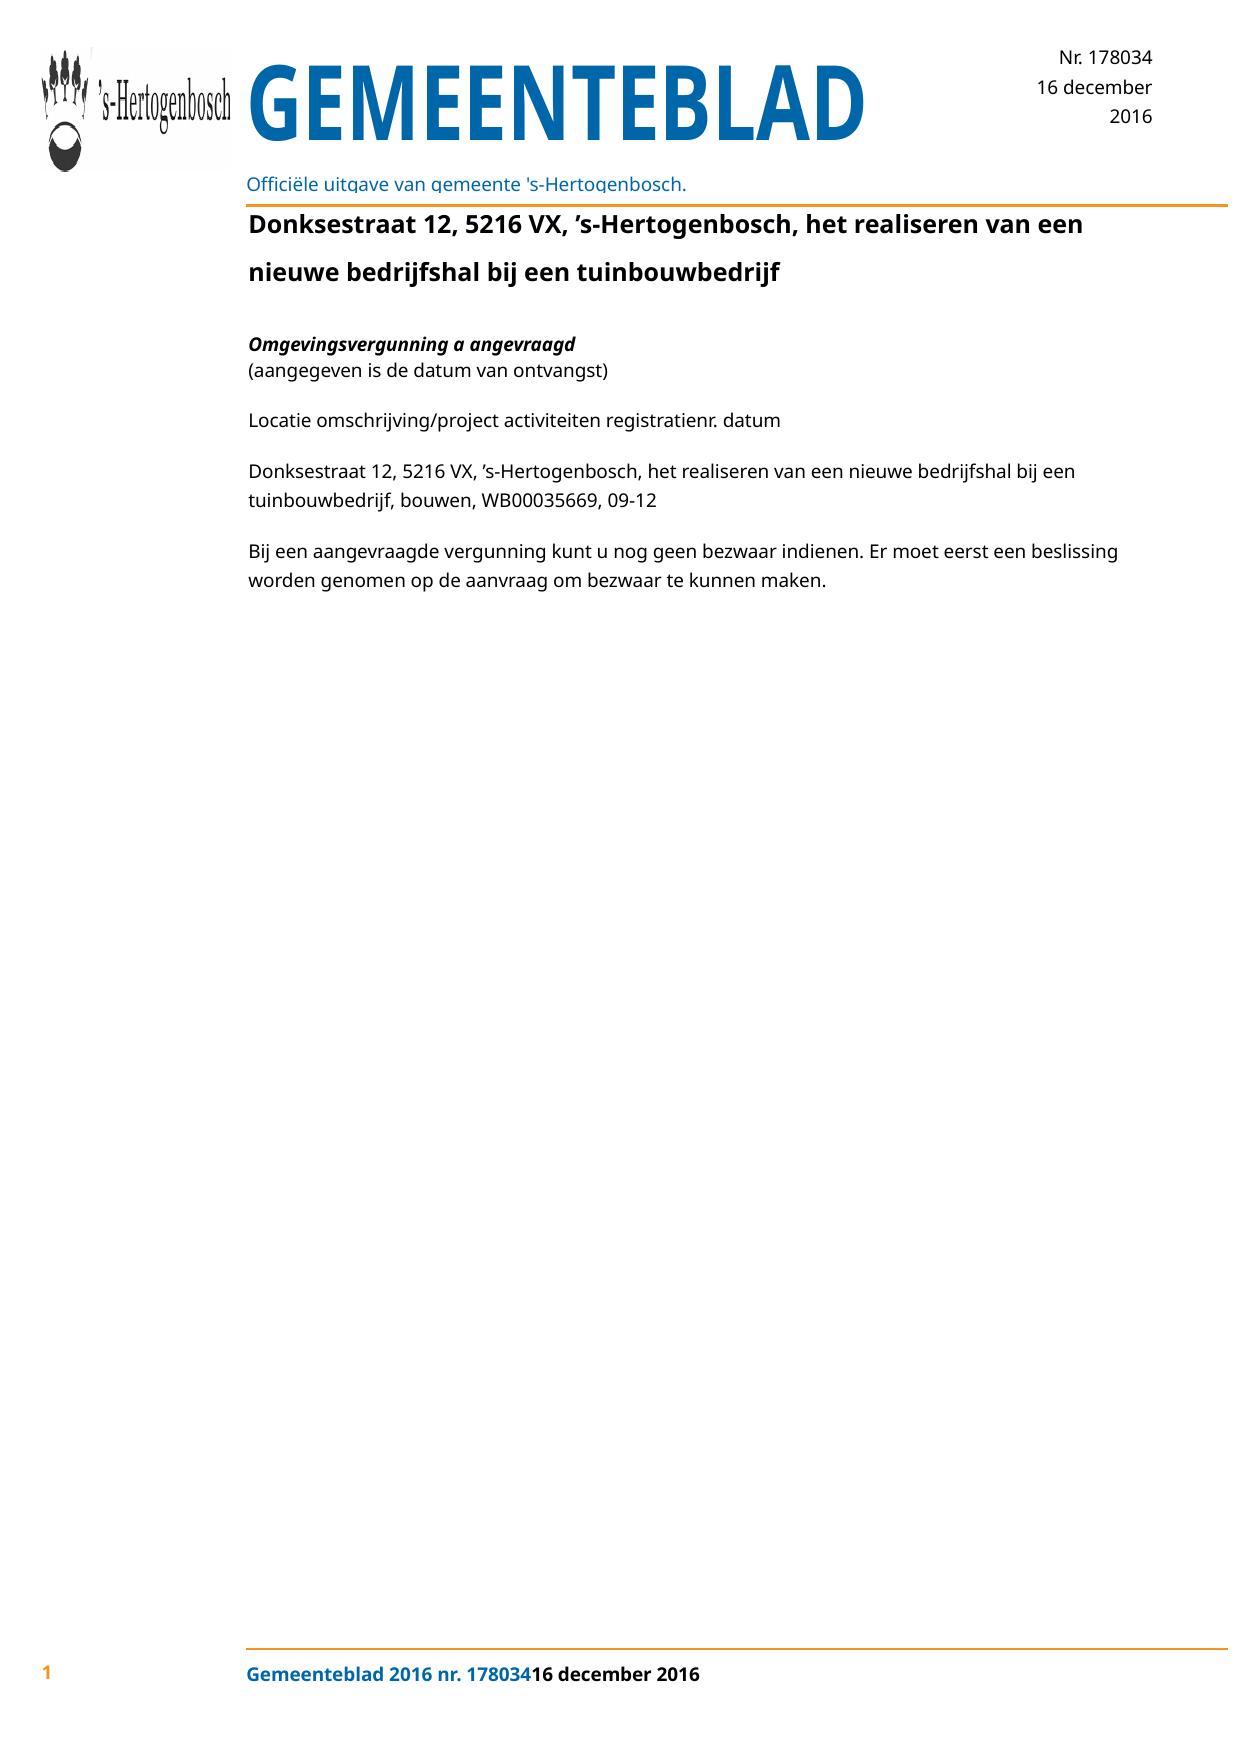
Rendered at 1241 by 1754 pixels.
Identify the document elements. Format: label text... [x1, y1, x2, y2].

picture [41, 47, 231, 172]
text Bij een aangevraagde vergunning kunt u nog geen bezwaar indienen. Er moet eerst een beslissing worden genomen op de aanvraag om bezwaar te kunnen maken. [248, 538, 1152, 593]
text Donksestraat 12, 5216 VX, ’s-Hertogenbosch, het realiseren van een nieuwe bedrijfshal bij een tuinbouwbedrijf [248, 207, 1152, 288]
text Donksestraat 12, 5216 VX, ’s-Hertogenbosch, het realiseren van een nieuwe bedrijfshal bij een tuinbouwbedrijf, bouwen, WB00035669, 09-12 [248, 458, 1152, 513]
text Locatie omschrijving/project activiteiten registratienr. datum [248, 408, 1152, 433]
text (aangegeven is de datum van ontvangst) [248, 357, 1152, 383]
text Omgevingsvergunning a angevraagd [248, 331, 1152, 357]
